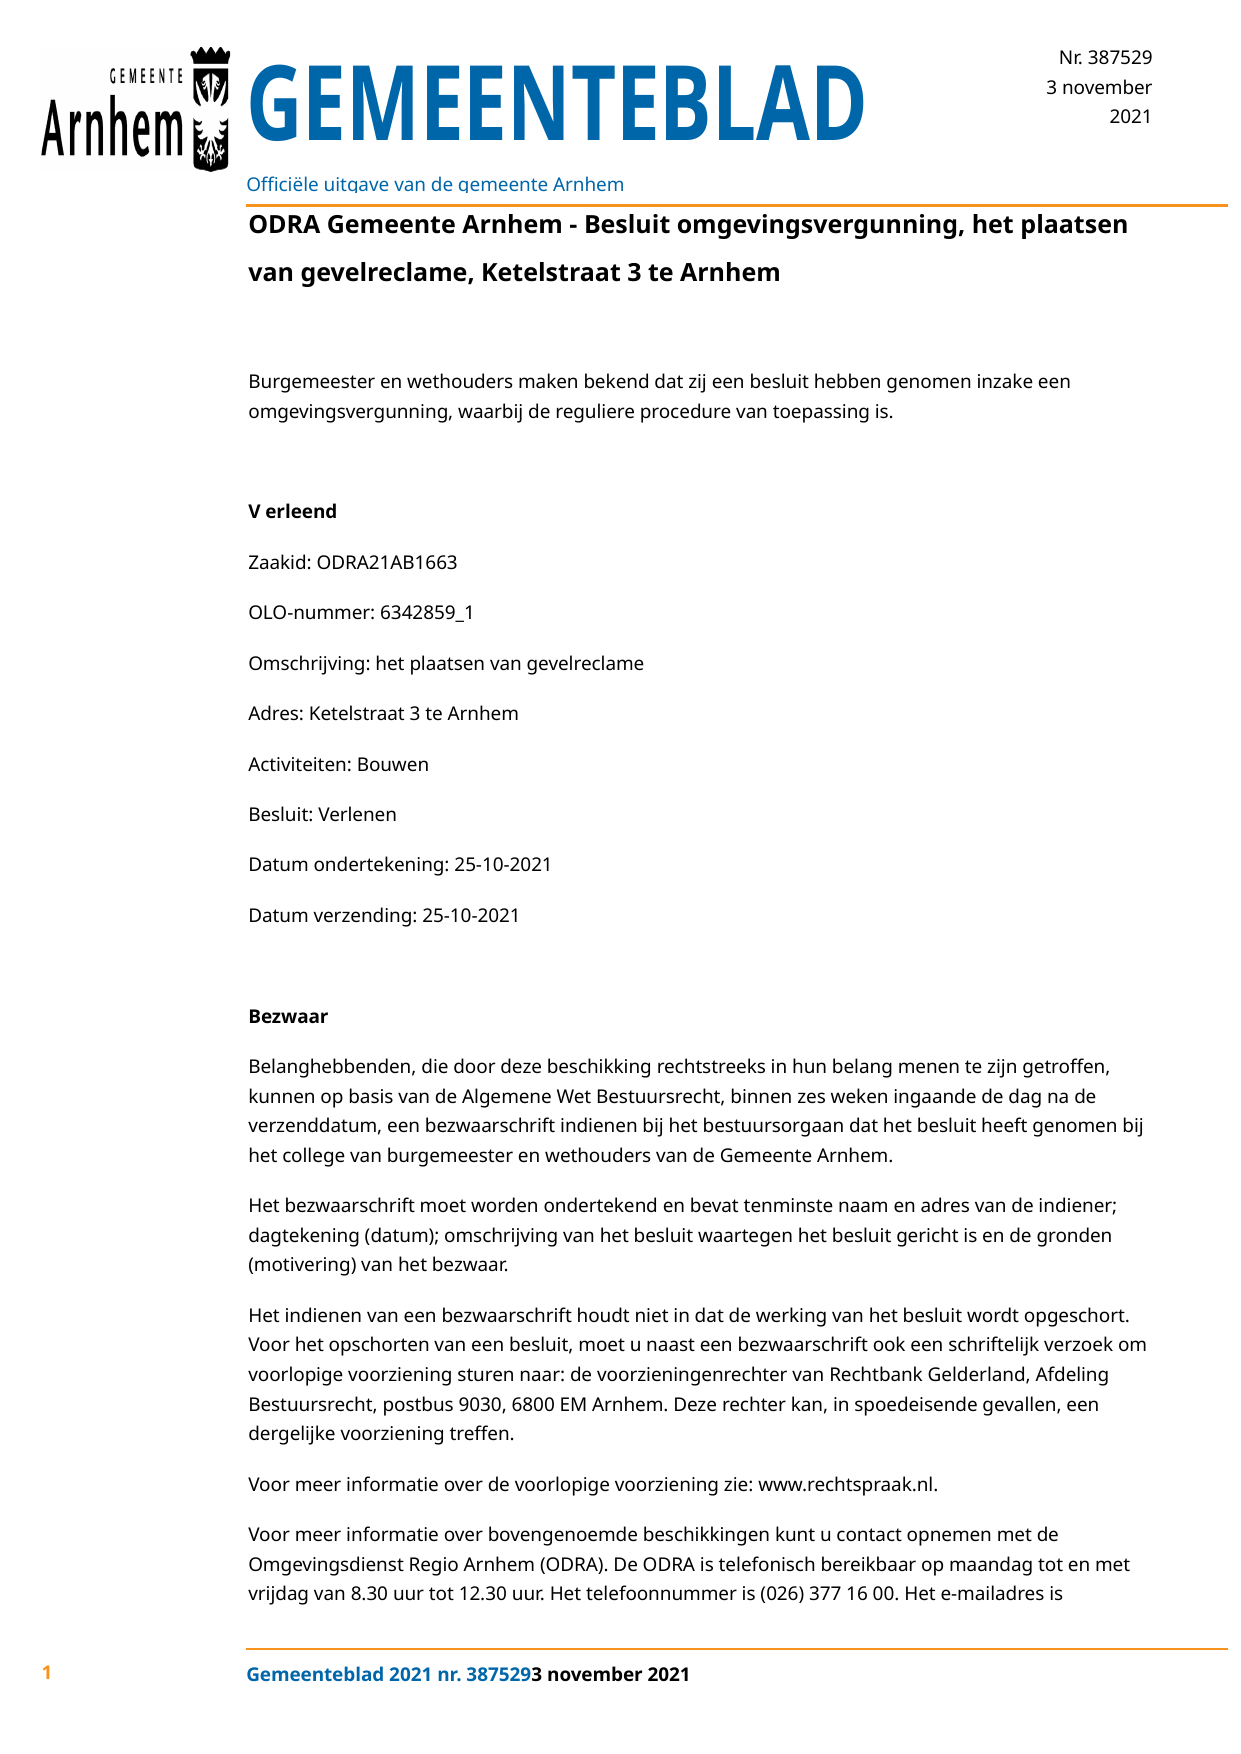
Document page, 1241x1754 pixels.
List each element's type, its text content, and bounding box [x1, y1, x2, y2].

text Het bezwaarschrift moet worden ondertekend en bevat tenminste naam en adres van de indiener; dagtekening (datum); omschrijving van het besluit waartegen het besluit gericht is en de gronden (motivering) van het bezwaar. [248, 1192, 1152, 1277]
text V erleend [248, 499, 1152, 524]
text Zaakid: ODRA21AB1663 [248, 549, 1152, 575]
text Het indienen van een bezwaarschrift houdt niet in dat de werking van het besluit wordt opgeschort. Voor het opschorten van een besluit, moet u naast een bezwaarschrift ook een schriftelijk verzoek om voorlopige voorziening sturen naar: de voorzieningenrechter van Rechtbank Gelderland, Afdeling Bestuursrecht, postbus 9030, 6800 EM Arnhem. Deze rechter kan, in spoedeisende gevallen, een dergelijke voorziening treffen. [248, 1302, 1152, 1446]
text Omschrijving: het plaatsen van gevelreclame [248, 650, 1152, 676]
text ODRA Gemeente Arnhem - Besluit omgevingsvergunning, het plaatsen van gevelreclame, Ketelstraat 3 te Arnhem [248, 207, 1152, 288]
text Datum ondertekening: 25-10-2021 [248, 852, 1152, 877]
text Belanghebbenden, die door deze beschikking rechtstreeks in hun belang menen te zijn getroffen, kunnen op basis van de Algemene Wet Bestuursrecht, binnen zes weken ingaande de dag na de verzenddatum, een bezwaarschrift indienen bij het bestuursorgaan dat het besluit heeft genomen bij het college van burgemeester en wethouders van de Gemeente Arnhem. [248, 1053, 1152, 1168]
text Voor meer informatie over de voorlopige voorziening zie: www.rechtspraak.nl. [248, 1471, 1152, 1497]
text Activiteiten: Bouwen [248, 751, 1152, 777]
text OLO-nummer: 6342859_1 [248, 599, 1152, 625]
text Bezwaar [248, 1003, 1152, 1029]
text Voor meer informatie over bovengenoemde beschikkingen kunt u contact opnemen met de Omgevingsdienst Regio Arnhem (ODRA). De ODRA is telefonisch bereikbaar op maandag tot en met vrijdag van 8.30 uur tot 12.30 uur. Het telefoonnummer is (026) 377 16 00. Het e-mailadres is [248, 1521, 1152, 1606]
text Besluit: Verlenen [248, 801, 1152, 827]
text Datum verzending: 25-10-2021 [248, 902, 1152, 928]
text Burgemeester en wethouders maken bekend dat zij een besluit hebben genomen inzake een omgevingsvergunning, waarbij de reguliere procedure van toepassing is. [248, 368, 1152, 424]
picture [41, 47, 231, 172]
text Adres: Ketelstraat 3 te Arnhem [248, 700, 1152, 726]
